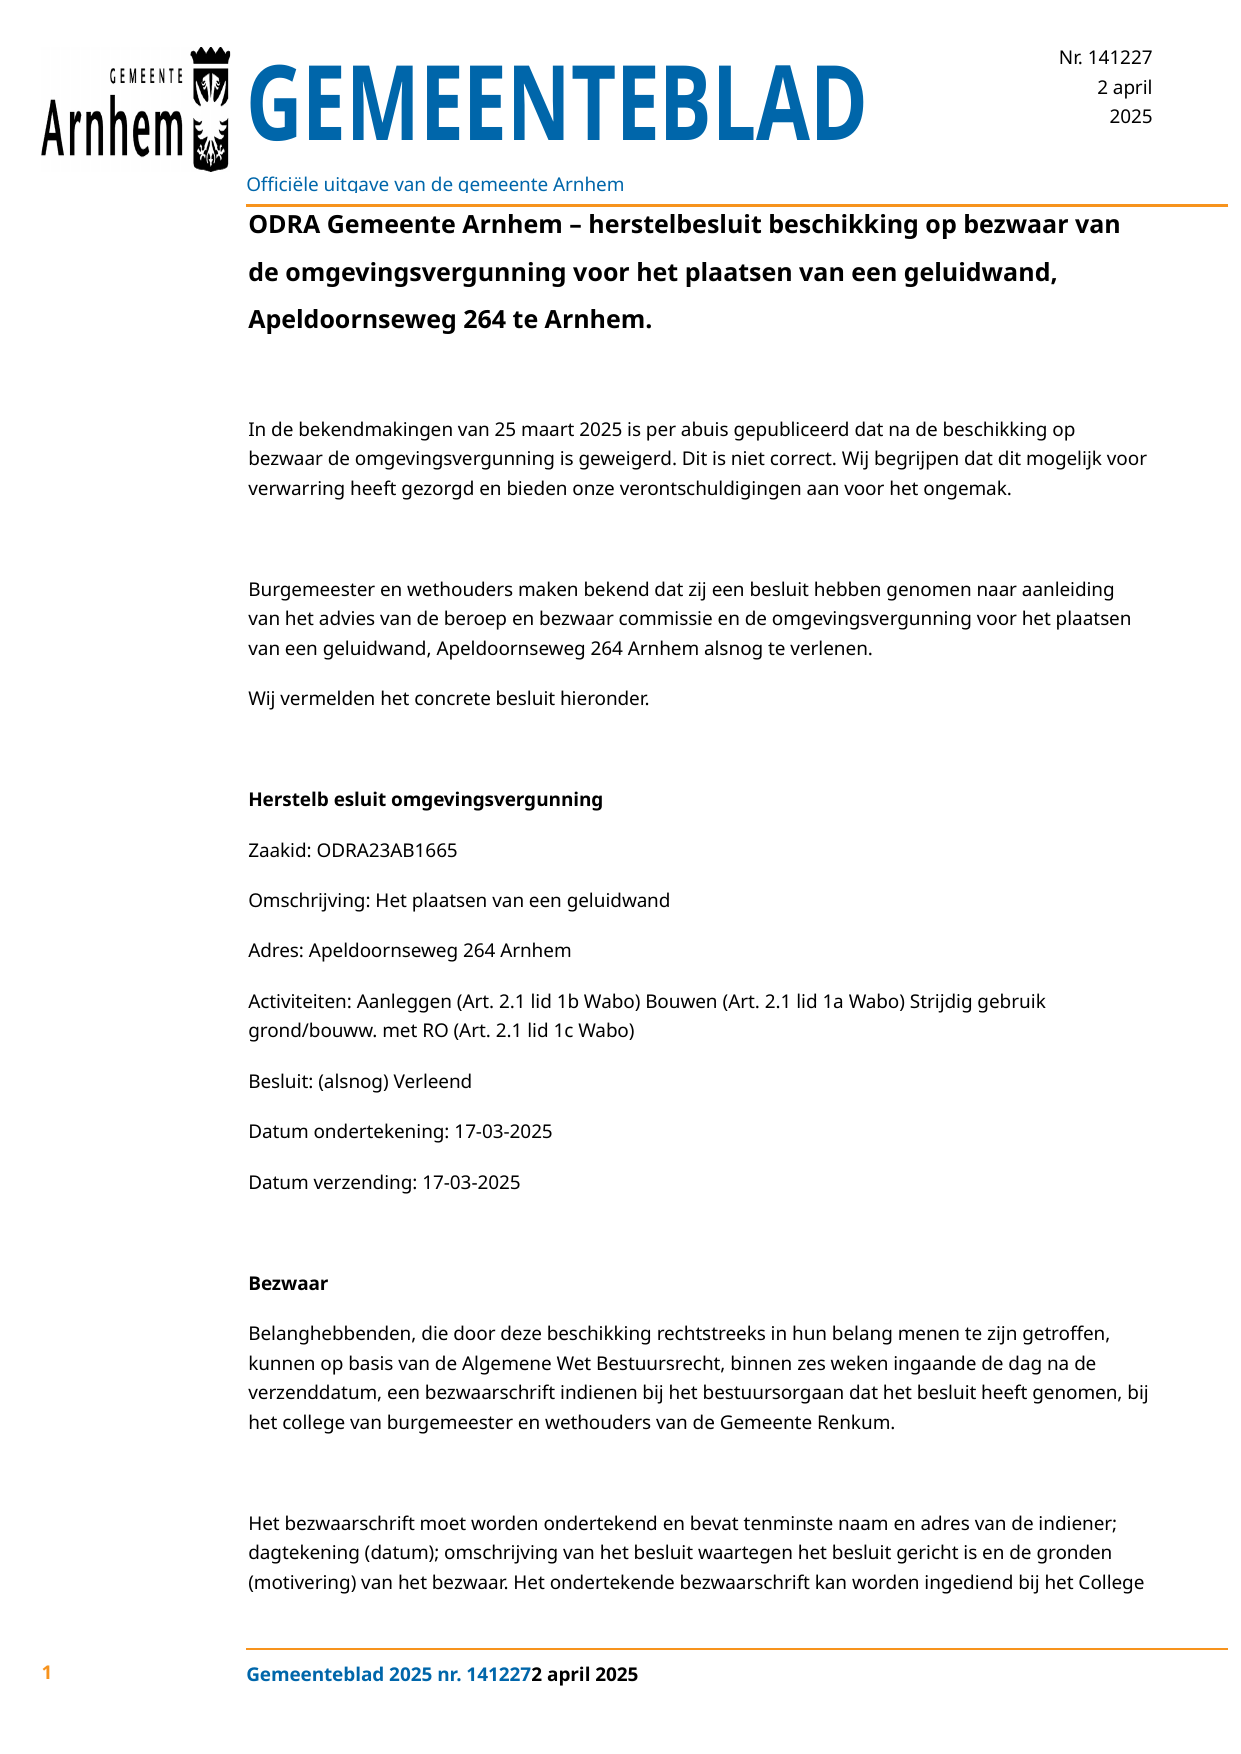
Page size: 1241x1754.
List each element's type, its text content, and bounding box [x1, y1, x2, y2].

text Datum verzending: 17-03-2025 [248, 1169, 1152, 1194]
text Zaakid: ODRA23AB1665 [248, 837, 1152, 862]
text Burgemeester en wethouders maken bekend dat zij een besluit hebben genomen naar aanleiding van het advies van de beroep en bezwaar commissie en de omgevingsvergunning voor het plaatsen van een geluidwand, Apeldoornseweg 264 Arnhem alsnog te verlenen. [248, 576, 1152, 661]
text Activiteiten: Aanleggen (Art. 2.1 lid 1b Wabo) Bouwen (Art. 2.1 lid 1a Wabo) Strijdig gebruik grond/bouww. met RO (Art. 2.1 lid 1c Wabo) [248, 988, 1152, 1043]
text Herstelb esluit omgevingsvergunning [248, 786, 1152, 812]
text Wij vermelden het concrete besluit hieronder. [248, 686, 1152, 711]
text Belanghebbenden, die door deze beschikking rechtstreeks in hun belang menen te zijn getroffen, kunnen op basis van de Algemene Wet Bestuursrecht, binnen zes weken ingaande de dag na de verzenddatum, een bezwaarschrift indienen bij het bestuursorgaan dat het besluit heeft genomen, bij het college van burgemeester en wethouders van de Gemeente Renkum. [248, 1320, 1152, 1434]
text Omschrijving: Het plaatsen van een geluidwand [248, 887, 1152, 913]
text ODRA Gemeente Arnhem – herstelbesluit beschikking op bezwaar van de omgevingsvergunning voor het plaatsen van een geluidwand, Apeldoornseweg 264 te Arnhem. [248, 207, 1152, 336]
text In de bekendmakingen van 25 maart 2025 is per abuis gepubliceerd dat na de beschikking op bezwaar de omgevingsvergunning is geweigerd. Dit is niet correct. Wij begrijpen dat dit mogelijk voor verwarring heeft gezorgd en bieden onze verontschuldigingen aan voor het ongemak. [248, 416, 1152, 501]
picture [41, 47, 231, 172]
text Datum ondertekening: 17-03-2025 [248, 1118, 1152, 1144]
text Adres: Apeldoornseweg 264 Arnhem [248, 938, 1152, 963]
text Het bezwaarschrift moet worden ondertekend en bevat tenminste naam en adres van de indiener; dagtekening (datum); omschrijving van het besluit waartegen het besluit gericht is en de gronden (motivering) van het bezwaar. Het ondertekende bezwaarschrift kan worden ingediend bij het College [248, 1510, 1152, 1594]
text Bezwaar [248, 1270, 1152, 1295]
text Besluit: (alsnog) Verleend [248, 1068, 1152, 1094]
